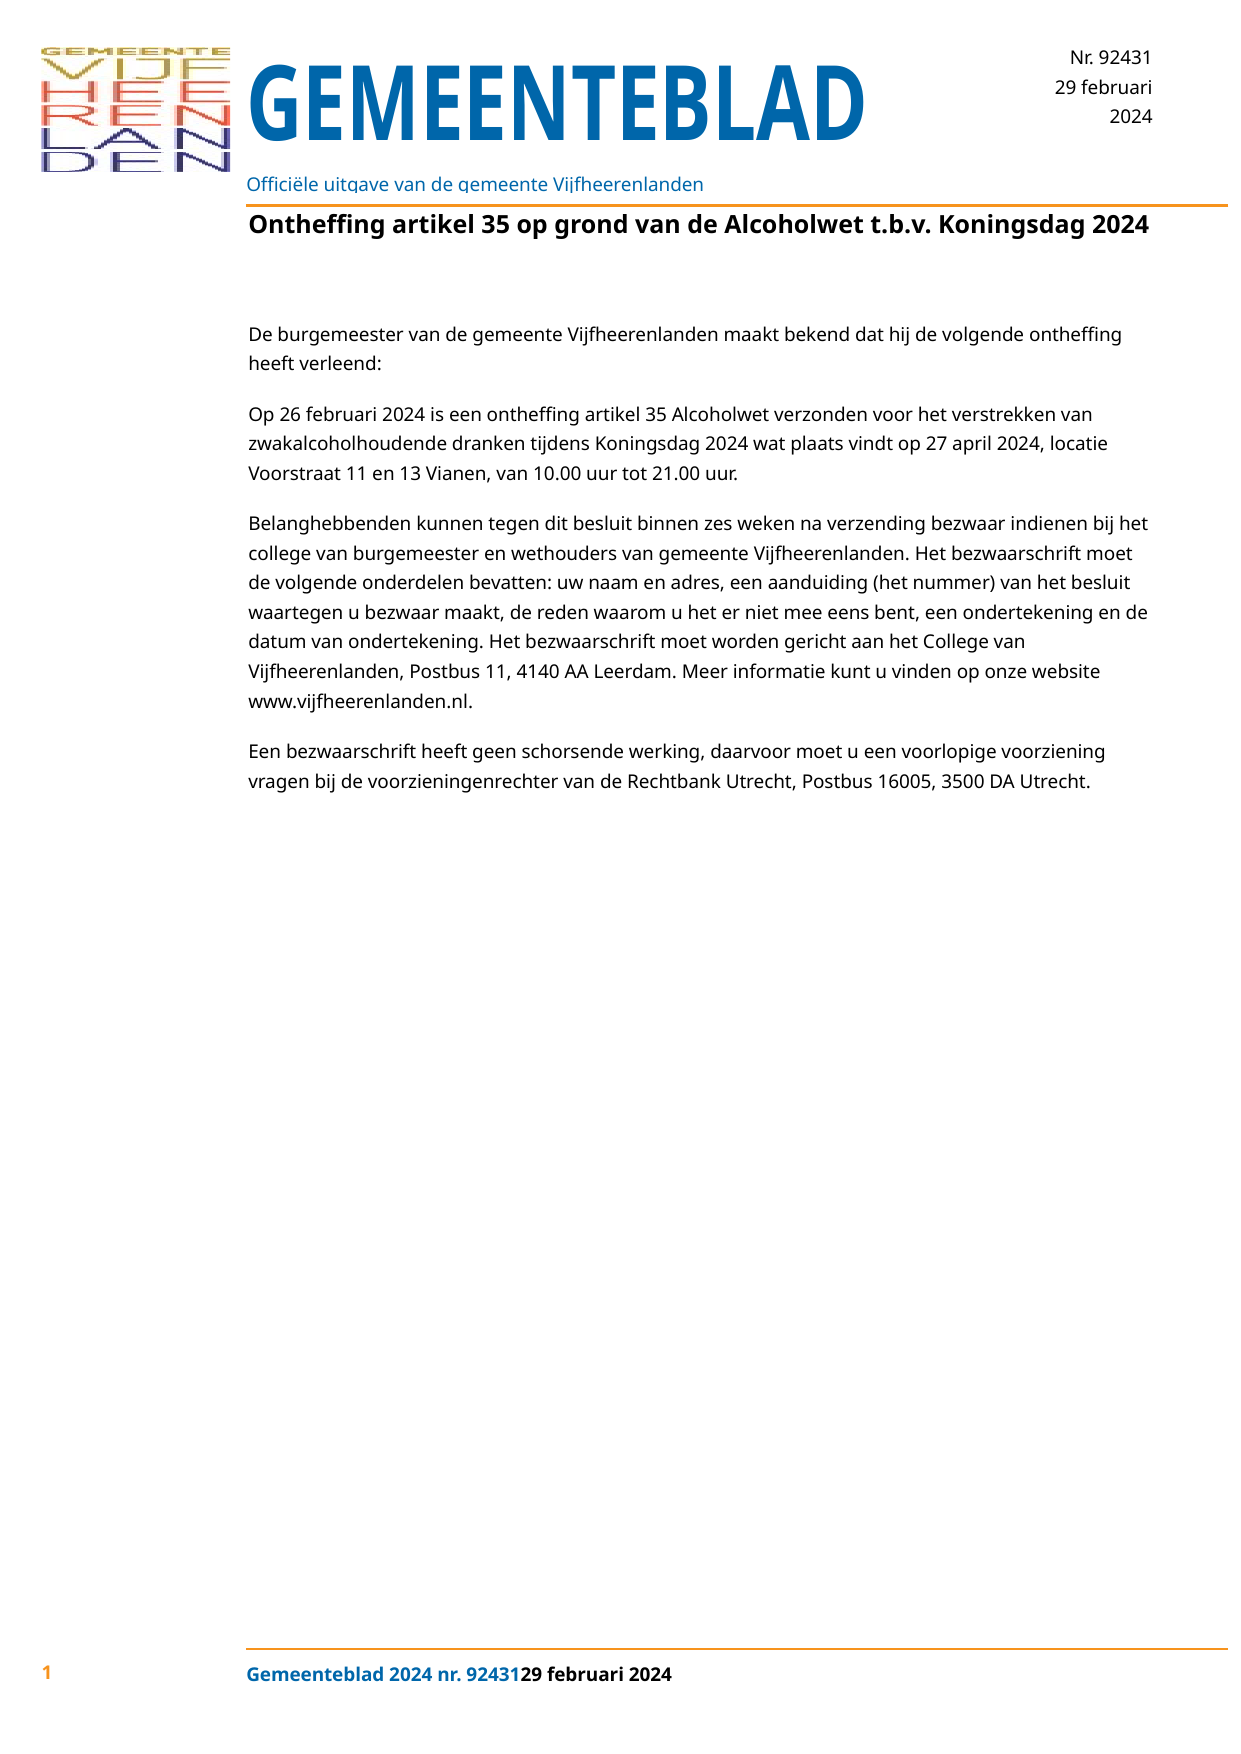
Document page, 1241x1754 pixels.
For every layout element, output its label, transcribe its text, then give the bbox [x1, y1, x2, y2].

text Op 26 februari 2024 is een ontheffing artikel 35 Alcoholwet verzonden voor het verstrekken van zwakalcoholhoudende dranken tijdens Koningsdag 2024 wat plaats vindt op 27 april 2024, locatie Voorstraat 11 en 13 Vianen, van 10.00 uur tot 21.00 uur. [248, 401, 1152, 486]
text Ontheffing artikel 35 op grond van de Alcoholwet t.b.v. Koningsdag 2024 [248, 207, 1152, 241]
text Belanghebbenden kunnen tegen dit besluit binnen zes weken na verzending bezwaar indienen bij het college van burgemeester en wethouders van gemeente Vijfheerenlanden. Het bezwaarschrift moet de volgende onderdelen bevatten: uw naam en adres, een aanduiding (het nummer) van het besluit waartegen u bezwaar maakt, de reden waarom u het er niet mee eens bent, een ondertekening en de datum van ondertekening. Het bezwaarschrift moet worden gericht aan het College van Vijfheerenlanden, Postbus 11, 4140 AA Leerdam. Meer informatie kunt u vinden op onze website www.vijfheerenlanden.nl. [248, 510, 1152, 713]
picture [41, 47, 231, 172]
text De burgemeester van de gemeente Vijfheerenlanden maakt bekend dat hij de volgende ontheffing heeft verleend: [248, 321, 1152, 376]
text Een bezwaarschrift heeft geen schorsende werking, daarvoor moet u een voorlopige voorziening vragen bij de voorzieningenrechter van de Rechtbank Utrecht, Postbus 16005, 3500 DA Utrecht. [248, 738, 1152, 793]
